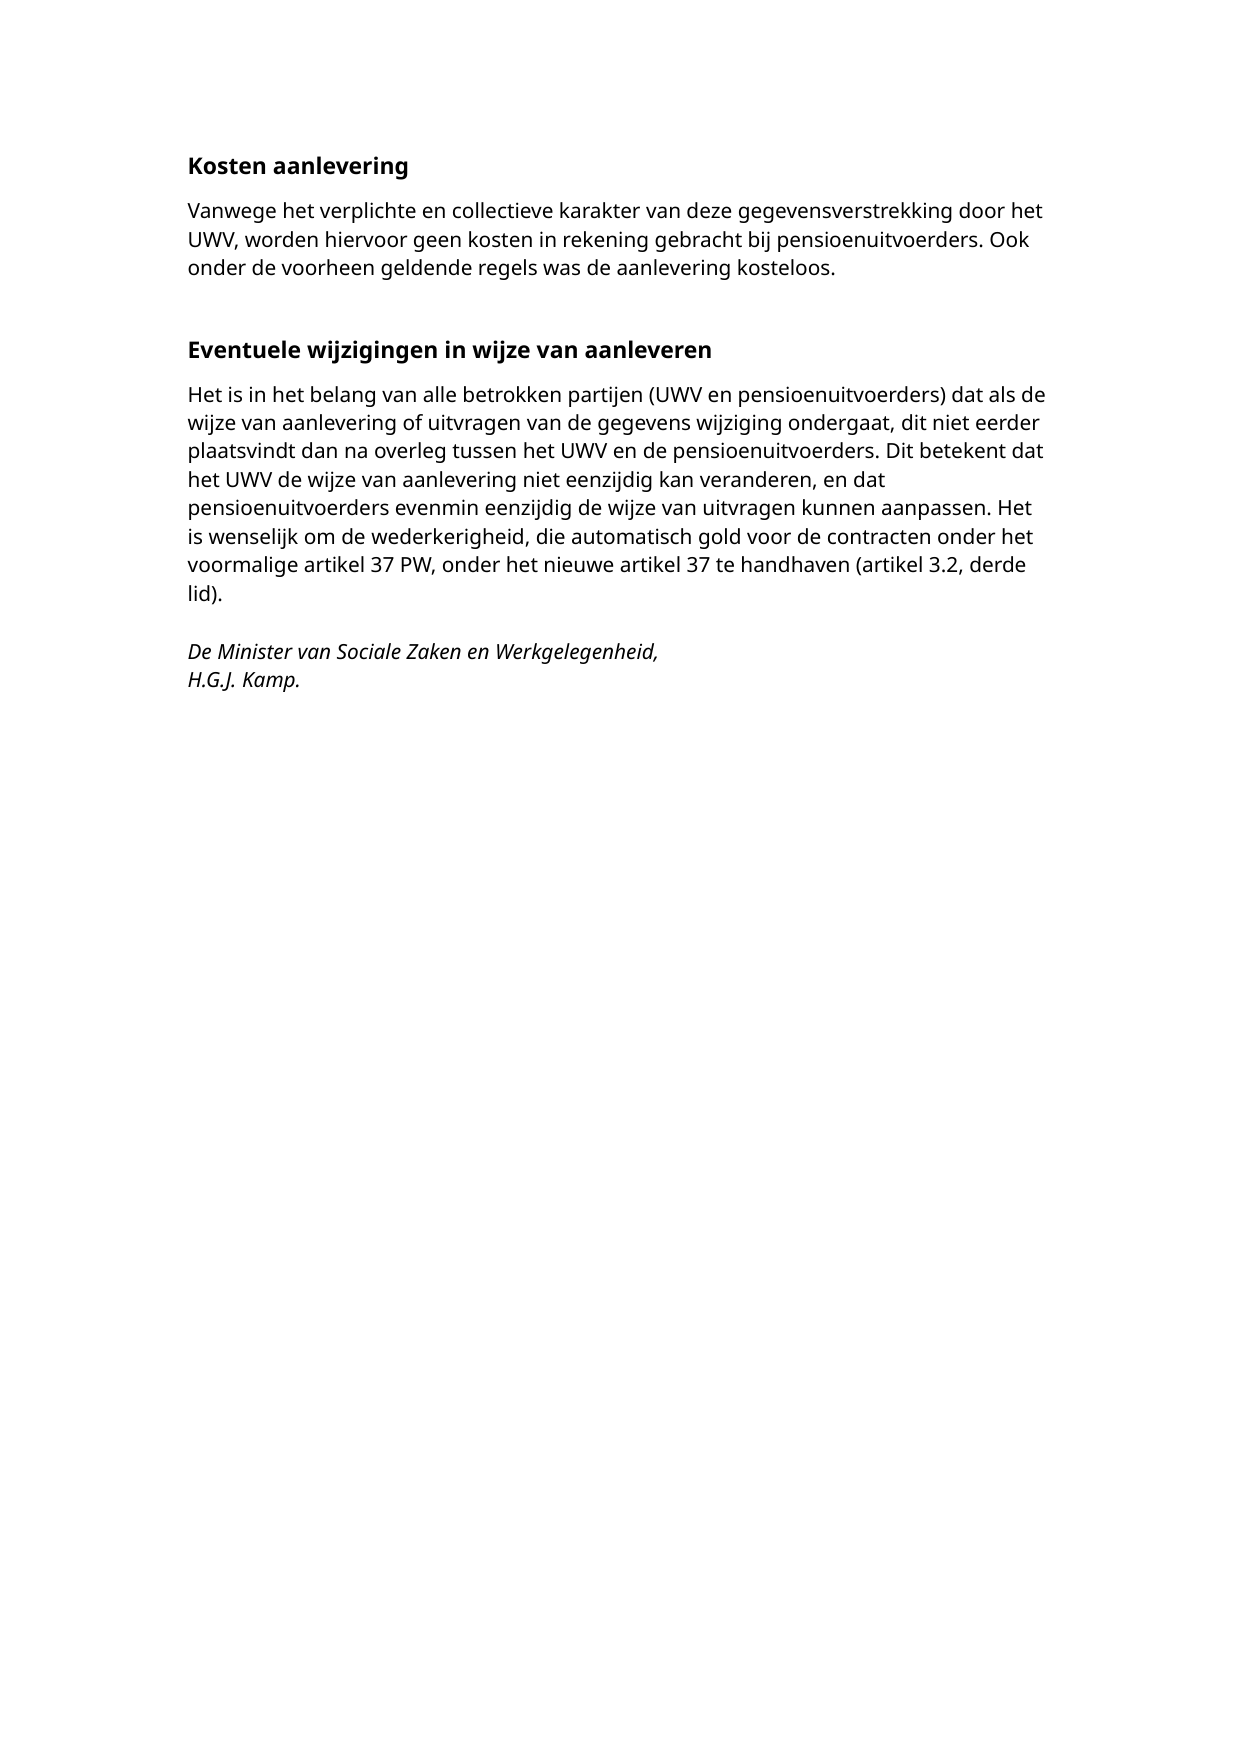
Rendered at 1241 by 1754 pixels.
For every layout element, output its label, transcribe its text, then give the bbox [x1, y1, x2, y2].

text H.G.J. Kamp. [187, 665, 1053, 694]
text De Minister van Sociale Zaken en Werkgelegenheid, [187, 637, 1053, 665]
text Het is in het belang van alle betrokken partijen (UWV en pensioenuitvoerders) dat als de wijze van aanlevering of uitvragen van de gegevens wijziging ondergaat, dit niet eerder plaatsvindt dan na overleg tussen het UWV en de pensioenuitvoerders. Dit betekent dat het UWV de wijze van aanlevering niet eenzijdig kan veranderen, en dat pensioenuitvoerders evenmin eenzijdig de wijze van uitvragen kunnen aanpassen. Het is wenselijk om de wederkerigheid, die automatisch gold voor de contracten onder het voormalige artikel 37 PW, onder het nieuwe artikel 37 te handhaven (artikel 3.2, derde lid). [187, 380, 1053, 607]
subtitle Kosten aanlevering [187, 150, 1053, 181]
subtitle Eventuele wijzigingen in wijze van aanleveren [187, 333, 1053, 365]
text Vanwege het verplichte en collectieve karakter van deze gegevensverstrekking door het UWV, worden hiervoor geen kosten in rekening gebracht bij pensioenuitvoerders. Ook onder de voorheen geldende regels was de aanlevering kosteloos. [187, 196, 1053, 282]
